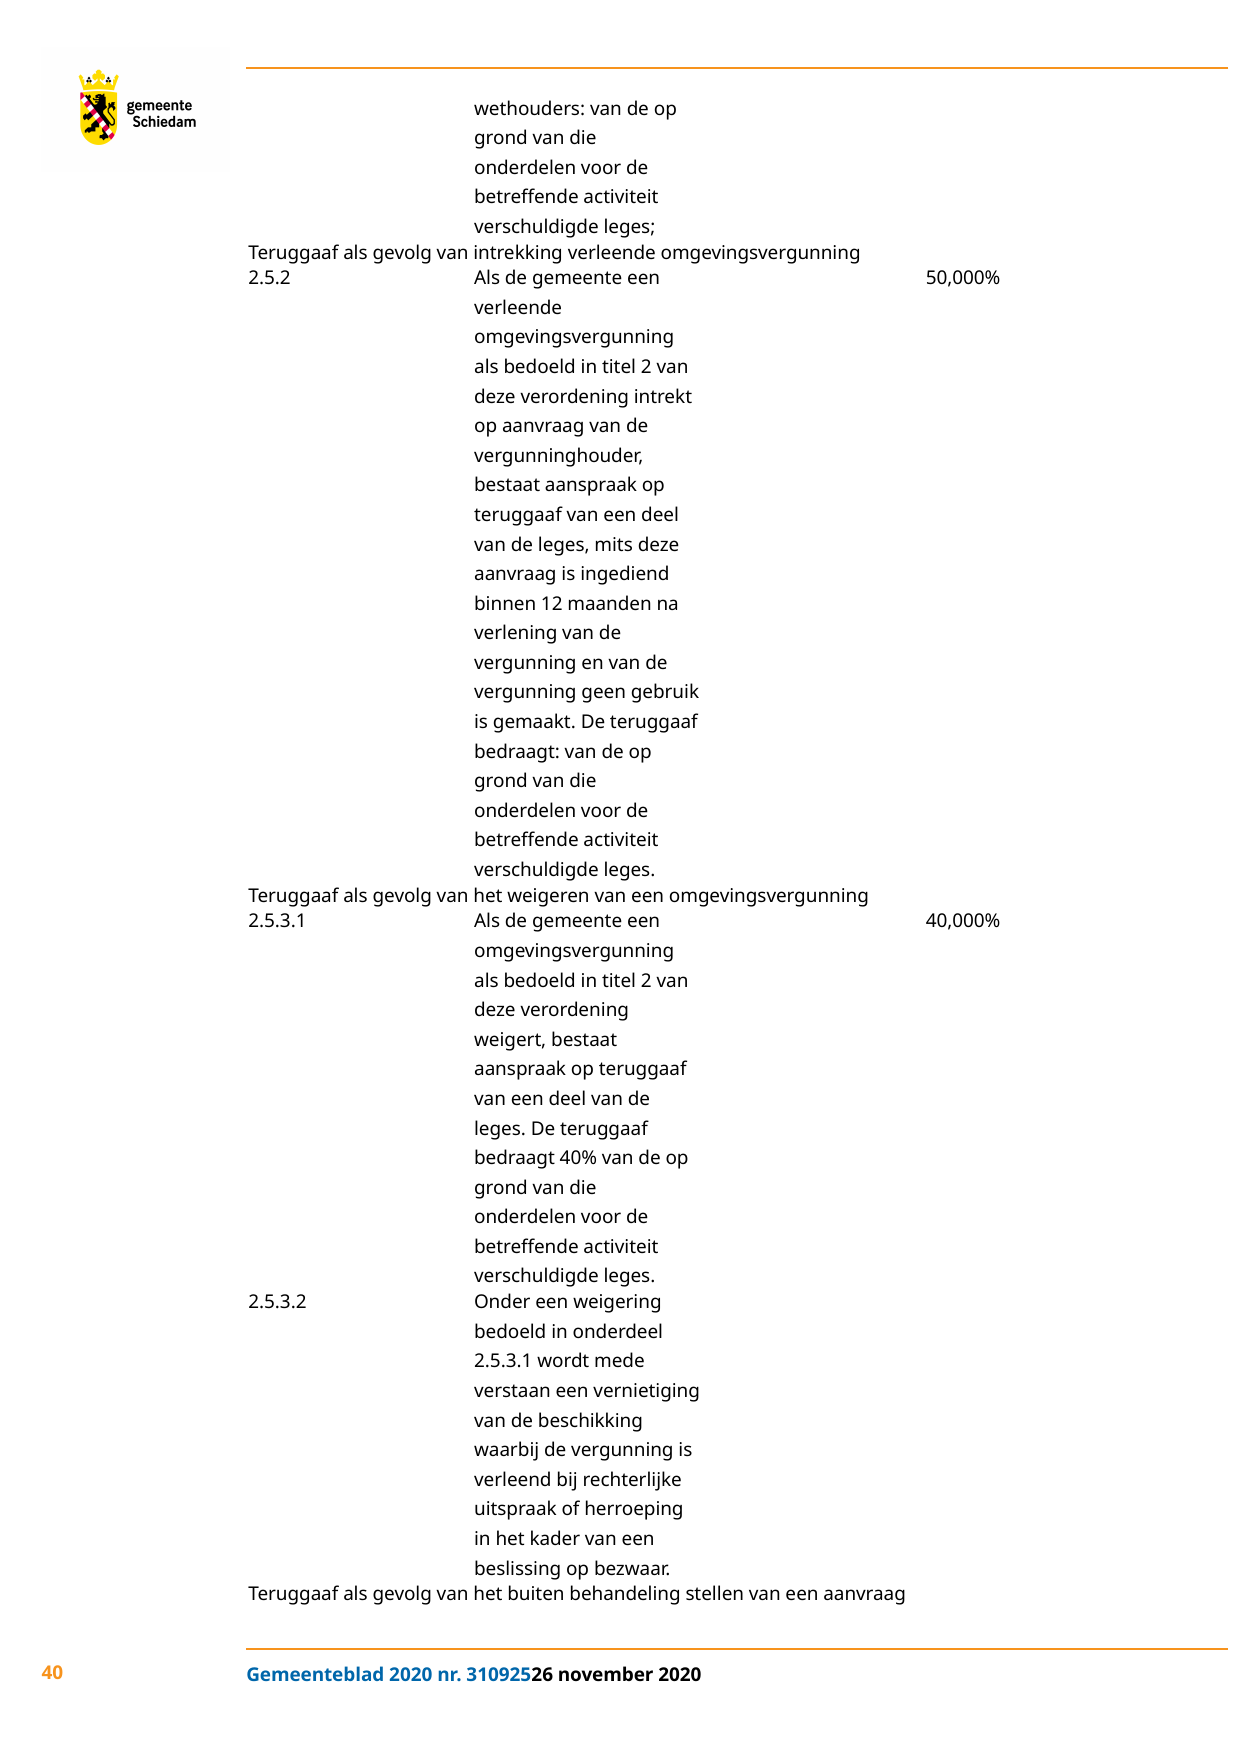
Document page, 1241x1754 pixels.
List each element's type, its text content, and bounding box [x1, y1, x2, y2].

table_cell Teruggaaf als gevolg van intrekking verleende omgevingsvergunning [248, 239, 926, 264]
table_cell Teruggaaf als gevolg van het buiten behandeling stellen van een aanvraag [248, 1580, 926, 1606]
table_cell [700, 908, 926, 1288]
table_cell [700, 95, 926, 239]
table_cell [926, 1580, 1152, 1606]
table_cell [700, 265, 926, 882]
table_cell Teruggaaf als gevolg van het weigeren van een omgevingsvergunning [248, 882, 926, 908]
table_cell 2.5.3.1 [248, 908, 474, 1288]
table_cell Onder een weigering bedoeld in onderdeel 2.5.3.1 wordt mede verstaan een vernietiging van de beschikking waarbij de vergunning is verleend bij rechterlijke uitspraak of herroeping in het kader van een beslissing op bezwaar. [474, 1289, 700, 1580]
table_cell 50,000% [926, 265, 1152, 882]
table_cell [700, 1289, 926, 1580]
table_cell [926, 239, 1152, 264]
table_cell Als de gemeente een verleende omgevingsvergunning als bedoeld in titel 2 van deze verordening intrekt op aanvraag van de vergunninghouder, bestaat aanspraak op teruggaaf van een deel van de leges, mits deze aanvraag is ingediend binnen 12 maanden na verlening van de vergunning en van de vergunning geen gebruik is gemaakt. De teruggaaf bedraagt: van de op grond van die onderdelen voor de betreffende activiteit verschuldigde leges. [474, 265, 700, 882]
table_cell 40,000% [926, 908, 1152, 1288]
table_cell [926, 95, 1152, 239]
picture [41, 47, 231, 172]
table_cell wethouders: van de op grond van die onderdelen voor de betreffende activiteit verschuldigde leges; [474, 95, 700, 239]
table_cell [926, 1289, 1152, 1580]
table_cell [926, 882, 1152, 908]
table_cell [248, 95, 474, 239]
table_cell Als de gemeente een omgevingsvergunning als bedoeld in titel 2 van deze verordening weigert, bestaat aanspraak op teruggaaf van een deel van de leges. De teruggaaf bedraagt 40% van de op grond van die onderdelen voor de betreffende activiteit verschuldigde leges. [474, 908, 700, 1288]
table_cell 2.5.3.2 [248, 1289, 474, 1580]
table_cell 2.5.2 [248, 265, 474, 882]
